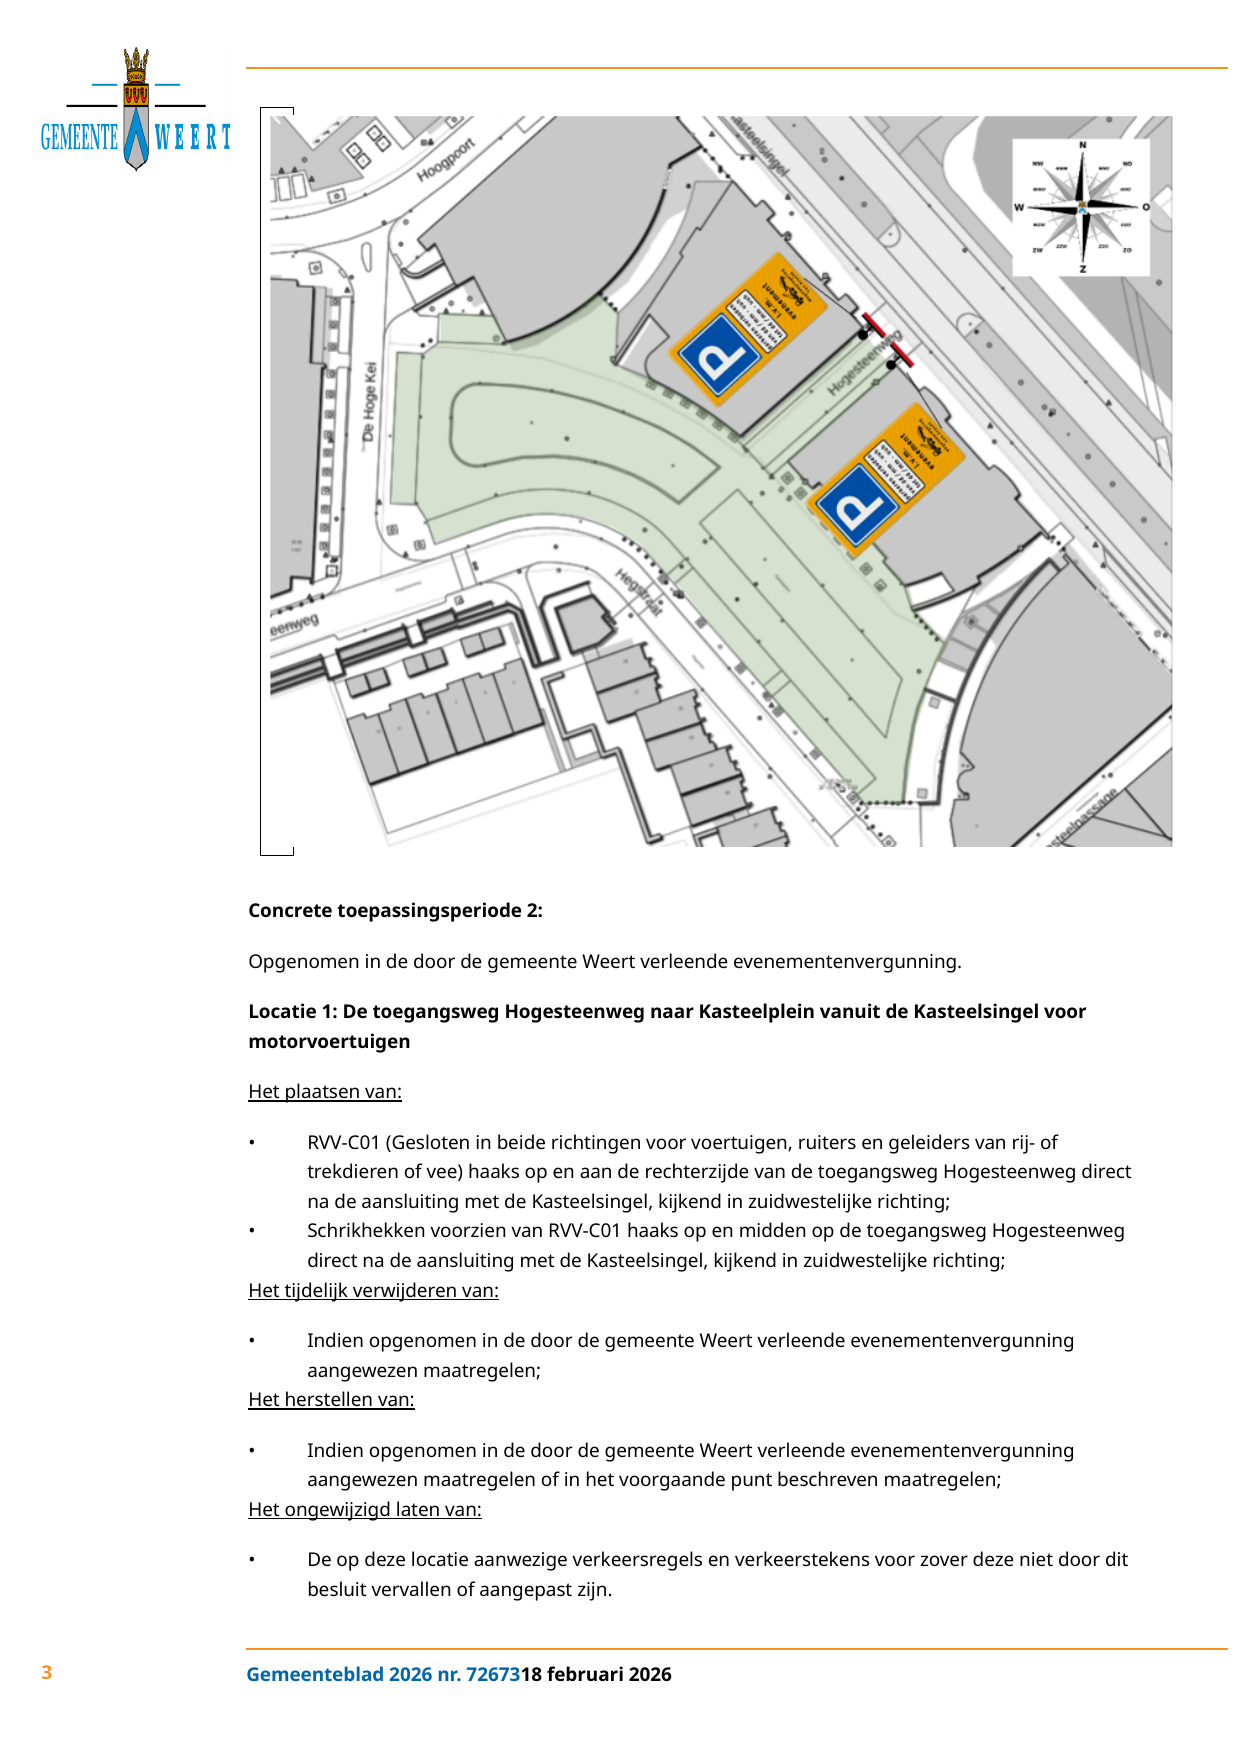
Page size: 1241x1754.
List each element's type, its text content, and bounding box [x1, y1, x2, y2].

text Locatie 1: De toegangsweg Hogesteenweg naar Kasteelplein vanuit de Kasteelsingel voor motorvoertuigen [248, 998, 1152, 1054]
list RVV-C01 (Gesloten in beide richtingen voor voertuigen, ruiters en geleiders van rij- of trekdieren of vee) haaks op en aan de rechterzijde van de toegangsweg Hogesteenweg direct na de aansluiting met de Kasteelsingel, kijkend in zuidwestelijke richting; [248, 1129, 1152, 1214]
list Schrikhekken voorzien van RVV-C01 haaks op en midden op de toegangsweg Hogesteenweg direct na de aansluiting met de Kasteelsingel, kijkend in zuidwestelijke richting; [248, 1218, 1152, 1273]
list De op deze locatie aanwezige verkeersregels en verkeerstekens voor zover deze niet door dit besluit vervallen of aangepast zijn. [248, 1546, 1152, 1602]
text Het tijdelijk verwijderen van: [248, 1277, 1152, 1302]
picture [268, 115, 1173, 847]
list Indien opgenomen in de door de gemeente Weert verleende evenementenvergunning aangewezen maatregelen; [248, 1327, 1152, 1382]
text Het herstellen van: [248, 1386, 1152, 1412]
text Opgenomen in de door de gemeente Weert verleende evenementenvergunning. [248, 948, 1152, 974]
text Het ongewijzigd laten van: [248, 1496, 1152, 1522]
picture [41, 47, 231, 172]
text Concrete toepassingsperiode 2: [248, 898, 1152, 923]
text Het plaatsen van: [248, 1078, 1152, 1104]
list Indien opgenomen in de door de gemeente Weert verleende evenementenvergunning aangewezen maatregelen of in het voorgaande punt beschreven maatregelen; [248, 1437, 1152, 1492]
